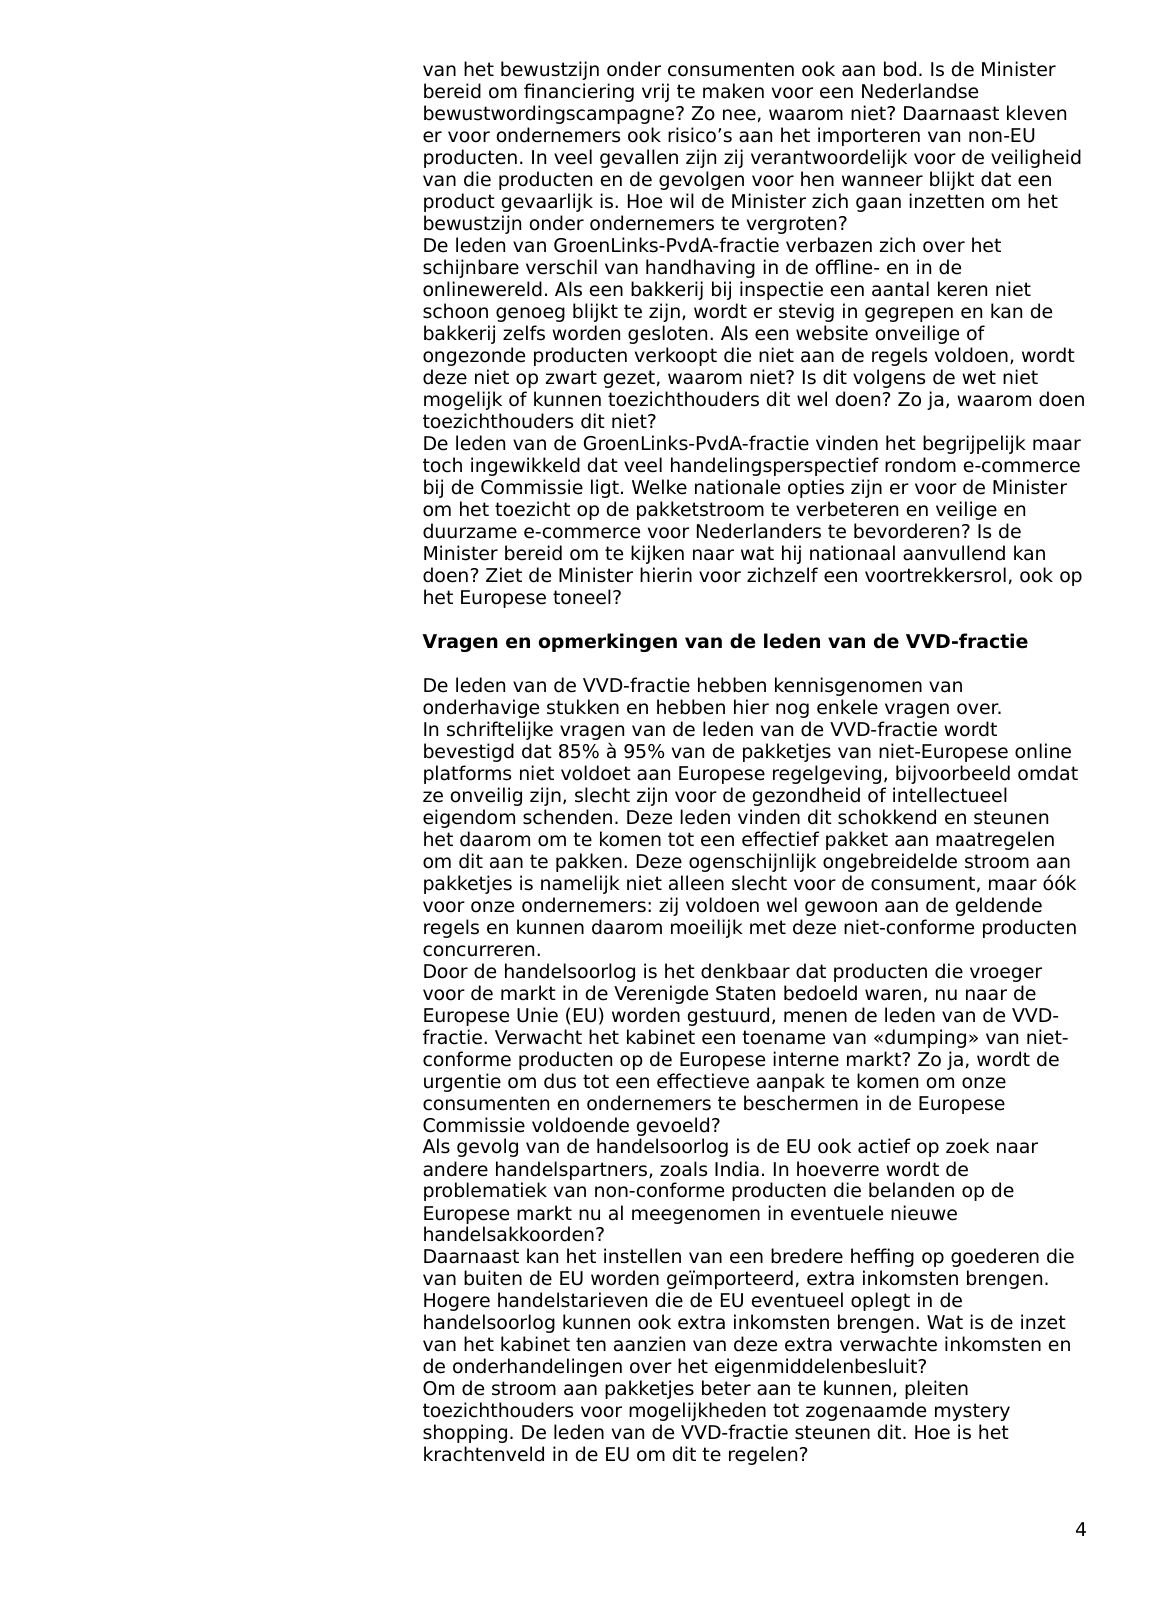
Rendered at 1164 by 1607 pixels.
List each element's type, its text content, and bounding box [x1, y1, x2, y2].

text Om de stroom aan pakketjes beter aan te kunnen, pleiten toezichthouders voor mogelijkheden tot zogenaamde mystery shopping. De leden van de VVD-fractie steunen dit. Hoe is het krachtenveld in de EU om dit te regelen? [422, 1378, 1087, 1466]
text In schriftelijke vragen van de leden van de VVD-fractie wordt bevestigd dat 85% à 95% van de pakketjes van niet-Europese online platforms niet voldoet aan Europese regelgeving, bijvoorbeeld omdat ze onveilig zijn, slecht zijn voor de gezondheid of intellectueel eigendom schenden. Deze leden vinden dit schokkend en steunen het daarom om te komen tot een effectief pakket aan maatregelen om dit aan te pakken. Deze ogenschijnlijk ongebreidelde stroom aan pakketjes is namelijk niet alleen slecht voor de consument, maar óók voor onze ondernemers: zij voldoen wel gewoon aan de geldende regels en kunnen daarom moeilijk met deze niet-conforme producten concurreren. [422, 719, 1087, 961]
text De leden van de VVD-fractie hebben kennisgenomen van onderhavige stukken en hebben hier nog enkele vragen over. [422, 675, 1087, 719]
text Als gevolg van de handelsoorlog is de EU ook actief op zoek naar andere handelspartners, zoals India. In hoeverre wordt de problematiek van non-conforme producten die belanden op de Europese markt nu al meegenomen in eventuele nieuwe handelsakkoorden? [422, 1136, 1087, 1246]
text van het bewustzijn onder consumenten ook aan bod. Is de Minister bereid om financiering vrij te maken voor een Nederlandse bewustwordingscampagne? Zo nee, waarom niet? Daarnaast kleven er voor ondernemers ook risico’s aan het importeren van non-EU producten. In veel gevallen zijn zij verantwoordelijk voor de veiligheid van die producten en de gevolgen voor hen wanneer blijkt dat een product gevaarlijk is. Hoe wil de Minister zich gaan inzetten om het bewustzijn onder ondernemers te vergroten? [422, 59, 1087, 235]
text Daarnaast kan het instellen van een bredere heffing op goederen die van buiten de EU worden geïmporteerd, extra inkomsten brengen. Hogere handelstarieven die de EU eventueel oplegt in de handelsoorlog kunnen ook extra inkomsten brengen. Wat is de inzet van het kabinet ten aanzien van deze extra verwachte inkomsten en de onderhandelingen over het eigenmiddelenbesluit? [422, 1246, 1087, 1378]
subtitle Vragen en opmerkingen van de leden van de VVD-fractie [422, 631, 1087, 653]
text Door de handelsoorlog is het denkbaar dat producten die vroeger voor de markt in de Verenigde Staten bedoeld waren, nu naar de Europese Unie (EU) worden gestuurd, menen de leden van de VVD-fractie. Verwacht het kabinet een toename van «dumping» van niet-conforme producten op de Europese interne markt? Zo ja, wordt de urgentie om dus tot een effectieve aanpak te komen om onze consumenten en ondernemers te beschermen in de Europese Commissie voldoende gevoeld? [422, 961, 1087, 1136]
text De leden van de GroenLinks-PvdA-fractie vinden het begrijpelijk maar toch ingewikkeld dat veel handelingsperspectief rondom e-commerce bij de Commissie ligt. Welke nationale opties zijn er voor de Minister om het toezicht op de pakketstroom te verbeteren en veilige en duurzame e-commerce voor Nederlanders te bevorderen? Is de Minister bereid om te kijken naar wat hij nationaal aanvullend kan doen? Ziet de Minister hierin voor zichzelf een voortrekkersrol, ook op het Europese toneel? [422, 433, 1087, 608]
text De leden van GroenLinks-PvdA-fractie verbazen zich over het schijnbare verschil van handhaving in de offline- en in de onlinewereld. Als een bakkerij bij inspectie een aantal keren niet schoon genoeg blijkt te zijn, wordt er stevig in gegrepen en kan de bakkerij zelfs worden gesloten. Als een website onveilige of ongezonde producten verkoopt die niet aan de regels voldoen, wordt deze niet op zwart gezet, waarom niet? Is dit volgens de wet niet mogelijk of kunnen toezichthouders dit wel doen? Zo ja, waarom doen toezichthouders dit niet? [422, 235, 1087, 433]
